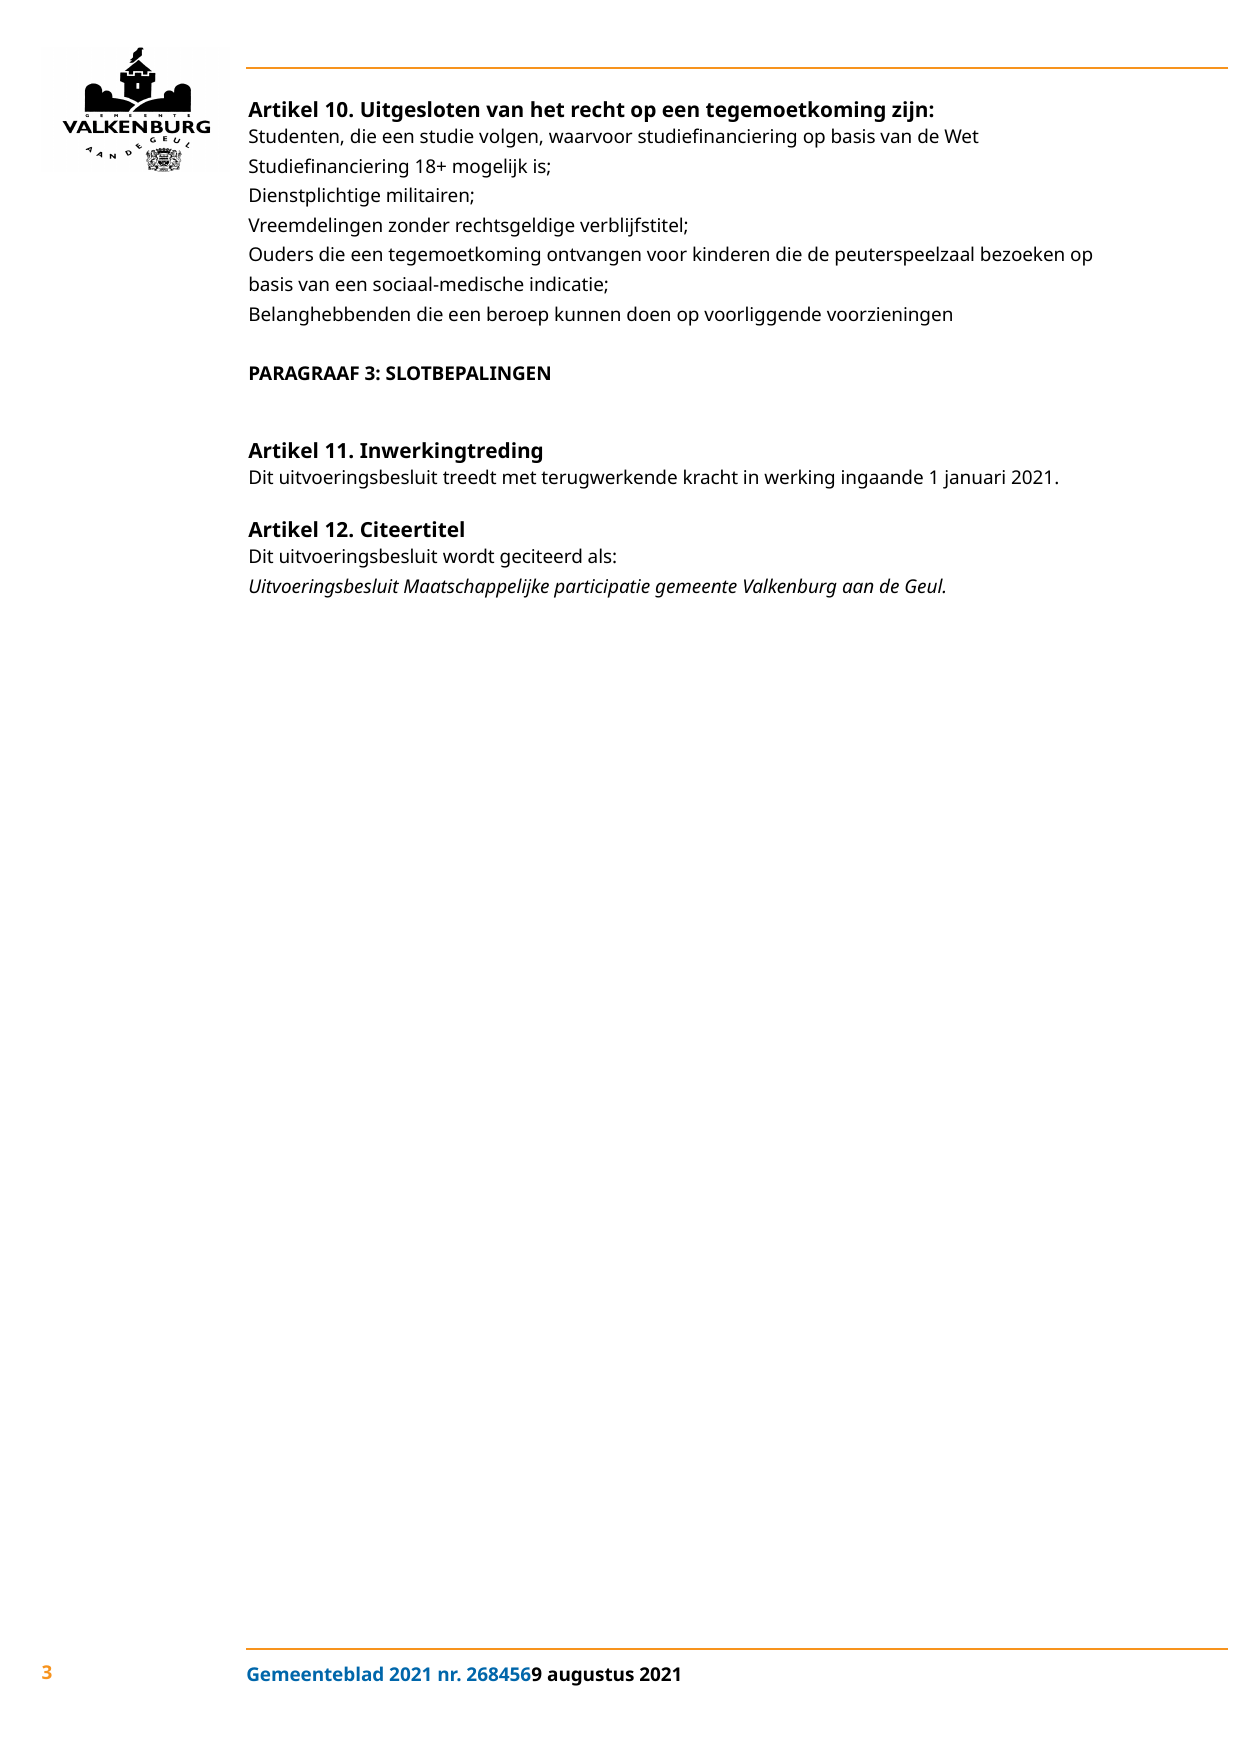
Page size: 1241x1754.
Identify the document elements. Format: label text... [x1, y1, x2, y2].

text Vreemdelingen zonder rechtsgeldige verblijfstitel; [248, 212, 1152, 238]
text Studenten, die een studie volgen, waarvoor studiefinanciering op basis van de Wet [248, 123, 1152, 149]
picture [41, 47, 231, 172]
text Uitvoeringsbesluit Maatschappelijke participatie gemeente Valkenburg aan de Geul. [248, 573, 1152, 599]
text Artikel 12. Citeertitel [248, 515, 1152, 543]
text basis van een sociaal-medische indicatie; [248, 271, 1152, 297]
text Ouders die een tegemoetkoming ontvangen voor kinderen die de peuterspeelzaal bezoeken op [248, 242, 1152, 267]
text Dienstplichtige militairen; [248, 182, 1152, 208]
text Dit uitvoeringsbesluit wordt geciteerd als: [248, 543, 1152, 569]
text Artikel 10. Uitgesloten van het recht op een tegemoetkoming zijn: [248, 95, 1152, 123]
text Studiefinanciering 18+ mogelijk is; [248, 153, 1152, 178]
text PARAGRAAF 3: SLOTBEPALINGEN [248, 360, 1152, 386]
text Dit uitvoeringsbesluit treedt met terugwerkende kracht in werking ingaande 1 januari 2021. [248, 464, 1152, 490]
text Artikel 11. Inwerkingtreding [248, 436, 1152, 464]
text Belanghebbenden die een beroep kunnen doen op voorliggende voorzieningen [248, 301, 1152, 326]
